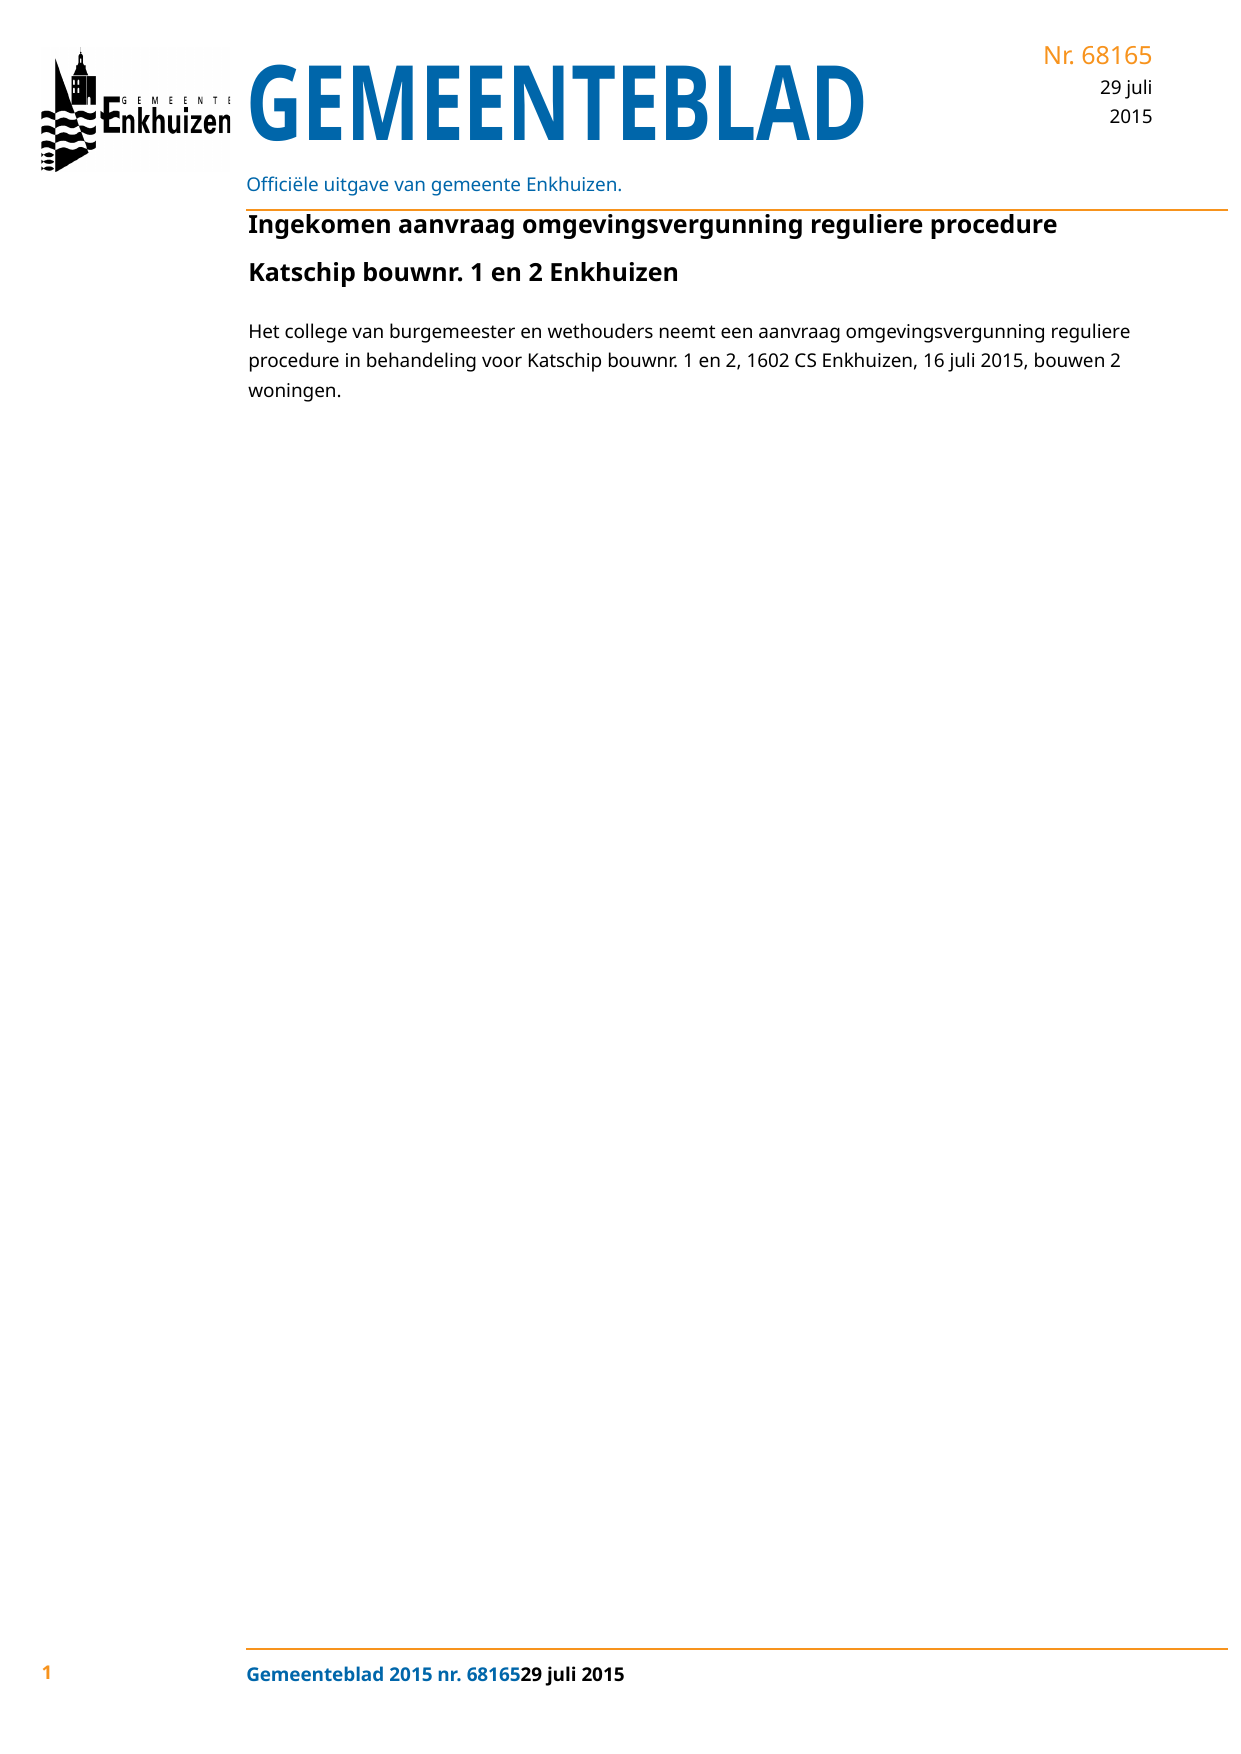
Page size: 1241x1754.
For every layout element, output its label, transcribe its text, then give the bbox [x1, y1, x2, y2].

text Ingekomen aanvraag omgevingsvergunning reguliere procedure Katschip bouwnr. 1 en 2 Enkhuizen [248, 211, 1152, 288]
text Het college van burgemeester en wethouders neemt een aanvraag omgevingsvergunning reguliere procedure in behandeling voor Katschip bouwnr. 1 en 2, 1602 CS Enkhuizen, 16 juli 2015, bouwen 2 woningen. [248, 318, 1152, 403]
picture [41, 47, 231, 172]
